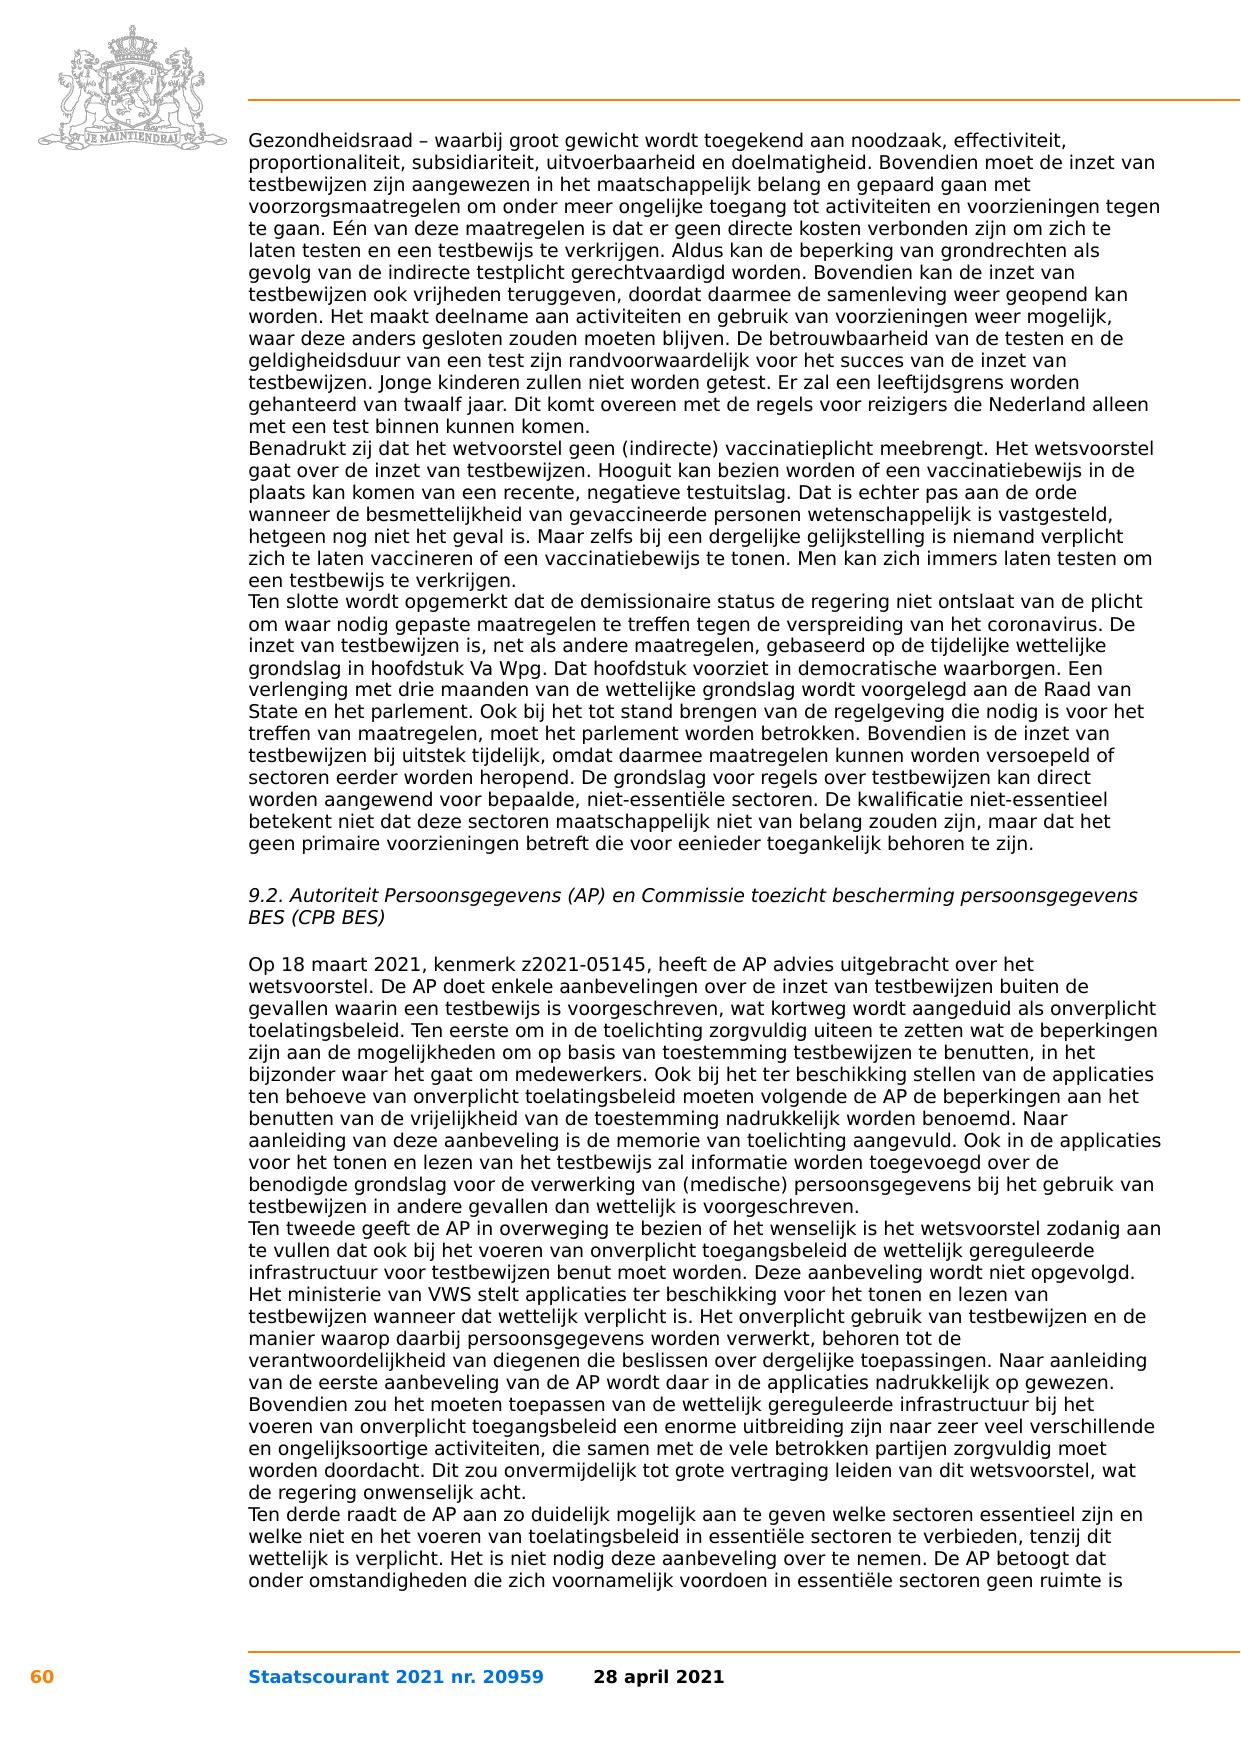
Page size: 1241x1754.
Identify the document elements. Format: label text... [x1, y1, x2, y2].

text Op 18 maart 2021, kenmerk z2021-05145, heeft de AP advies uitgebracht over het wetsvoorstel. De AP doet enkele aanbevelingen over de inzet van testbewijzen buiten de gevallen waarin een testbewijs is voorgeschreven, wat kortweg wordt aangeduid als onverplicht toelatingsbeleid. Ten eerste om in de toelichting zorgvuldig uiteen te zetten wat de beperkingen zijn aan de mogelijkheden om op basis van toestemming testbewijzen te benutten, in het bijzonder waar het gaat om medewerkers. Ook bij het ter beschikking stellen van de applicaties ten behoeve van onverplicht toelatingsbeleid moeten volgende de AP de beperkingen aan het benutten van de vrijelijkheid van de toestemming nadrukkelijk worden benoemd. Naar aanleiding van deze aanbeveling is de memorie van toelichting aangevuld. Ook in de applicaties voor het tonen en lezen van het testbewijs zal informatie worden toegevoegd over de benodigde grondslag voor de verwerking van (medische) persoonsgegevens bij het gebruik van testbewijzen in andere gevallen dan wettelijk is voorgeschreven. [248, 954, 1163, 1218]
text Ten tweede geeft de AP in overweging te bezien of het wenselijk is het wetsvoorstel zodanig aan te vullen dat ook bij het voeren van onverplicht toegangsbeleid de wettelijk gereguleerde infrastructuur voor testbewijzen benut moet worden. Deze aanbeveling wordt niet opgevolgd. Het ministerie van VWS stelt applicaties ter beschikking voor het tonen en lezen van testbewijzen wanneer dat wettelijk verplicht is. Het onverplicht gebruik van testbewijzen en de manier waarop daarbij persoonsgegevens worden verwerkt, behoren tot de verantwoordelijkheid van diegenen die beslissen over dergelijke toepassingen. Naar aanleiding van de eerste aanbeveling van de AP wordt daar in de applicaties nadrukkelijk op gewezen. Bovendien zou het moeten toepassen van de wettelijk gereguleerde infrastructuur bij het voeren van onverplicht toegangsbeleid een enorme uitbreiding zijn naar zeer veel verschillende en ongelijksoortige activiteiten, die samen met de vele betrokken partijen zorgvuldig moet worden doordacht. Dit zou onvermijdelijk tot grote vertraging leiden van dit wetsvoorstel, wat de regering onwenselijk acht. [248, 1218, 1163, 1504]
text Benadrukt zij dat het wetvoorstel geen (indirecte) vaccinatieplicht meebrengt. Het wetsvoorstel gaat over de inzet van testbewijzen. Hooguit kan bezien worden of een vaccinatiebewijs in de plaats kan komen van een recente, negatieve testuitslag. Dat is echter pas aan de orde wanneer de besmettelijkheid van gevaccineerde personen wetenschappelijk is vastgesteld, hetgeen nog niet het geval is. Maar zelfs bij een dergelijke gelijkstelling is niemand verplicht zich te laten vaccineren of een vaccinatiebewijs te tonen. Men kan zich immers laten testen om een testbewijs te verkrijgen. [248, 438, 1163, 591]
text Ten derde raadt de AP aan zo duidelijk mogelijk aan te geven welke sectoren essentieel zijn en welke niet en het voeren van toelatingsbeleid in essentiële sectoren te verbieden, tenzij dit wettelijk is verplicht. Het is niet nodig deze aanbeveling over te nemen. De AP betoogt dat onder omstandigheden die zich voornamelijk voordoen in essentiële sectoren geen ruimte is [248, 1504, 1163, 1592]
text Ten slotte wordt opgemerkt dat de demissionaire status de regering niet ontslaat van de plicht om waar nodig gepaste maatregelen te treffen tegen de verspreiding van het coronavirus. De inzet van testbewijzen is, net als andere maatregelen, gebaseerd op de tijdelijke wettelijke grondslag in hoofdstuk Va Wpg. Dat hoofdstuk voorziet in democratische waarborgen. Een verlenging met drie maanden van de wettelijke grondslag wordt voorgelegd aan de Raad van State en het parlement. Ook bij het tot stand brengen van de regelgeving die nodig is voor het treffen van maatregelen, moet het parlement worden betrokken. Bovendien is de inzet van testbewijzen bij uitstek tijdelijk, omdat daarmee maatregelen kunnen worden versoepeld of sectoren eerder worden heropend. De grondslag voor regels over testbewijzen kan direct worden aangewend voor bepaalde, niet-essentiële sectoren. De kwalificatie niet-essentieel betekent niet dat deze sectoren maatschappelijk niet van belang zouden zijn, maar dat het geen primaire voorzieningen betreft die voor eenieder toegankelijk behoren te zijn. [248, 591, 1163, 855]
text Gezondheidsraad – waarbij groot gewicht wordt toegekend aan noodzaak, effectiviteit, proportionaliteit, subsidiariteit, uitvoerbaarheid en doelmatigheid. Bovendien moet de inzet van testbewijzen zijn aangewezen in het maatschappelijk belang en gepaard gaan met voorzorgsmaatregelen om onder meer ongelijke toegang tot activiteiten en voorzieningen tegen te gaan. Eén van deze maatregelen is dat er geen directe kosten verbonden zijn om zich te laten testen en een testbewijs te verkrijgen. Aldus kan de beperking van grondrechten als gevolg van de indirecte testplicht gerechtvaardigd worden. Bovendien kan de inzet van testbewijzen ook vrijheden teruggeven, doordat daarmee de samenleving weer geopend kan worden. Het maakt deelname aan activiteiten en gebruik van voorzieningen weer mogelijk, waar deze anders gesloten zouden moeten blijven. De betrouwbaarheid van de testen en de geldigheidsduur van een test zijn randvoorwaardelijk voor het succes van de inzet van testbewijzen. Jonge kinderen zullen niet worden getest. Er zal een leeftijdsgrens worden gehanteerd van twaalf jaar. Dit komt overeen met de regels voor reizigers die Nederland alleen met een test binnen kunnen komen. [248, 130, 1163, 438]
picture [38, 25, 227, 150]
subtitle 9.2. Autoriteit Persoonsgegevens (AP) en Commissie toezicht bescherming persoonsgegevens BES (CPB BES) [248, 885, 1163, 929]
